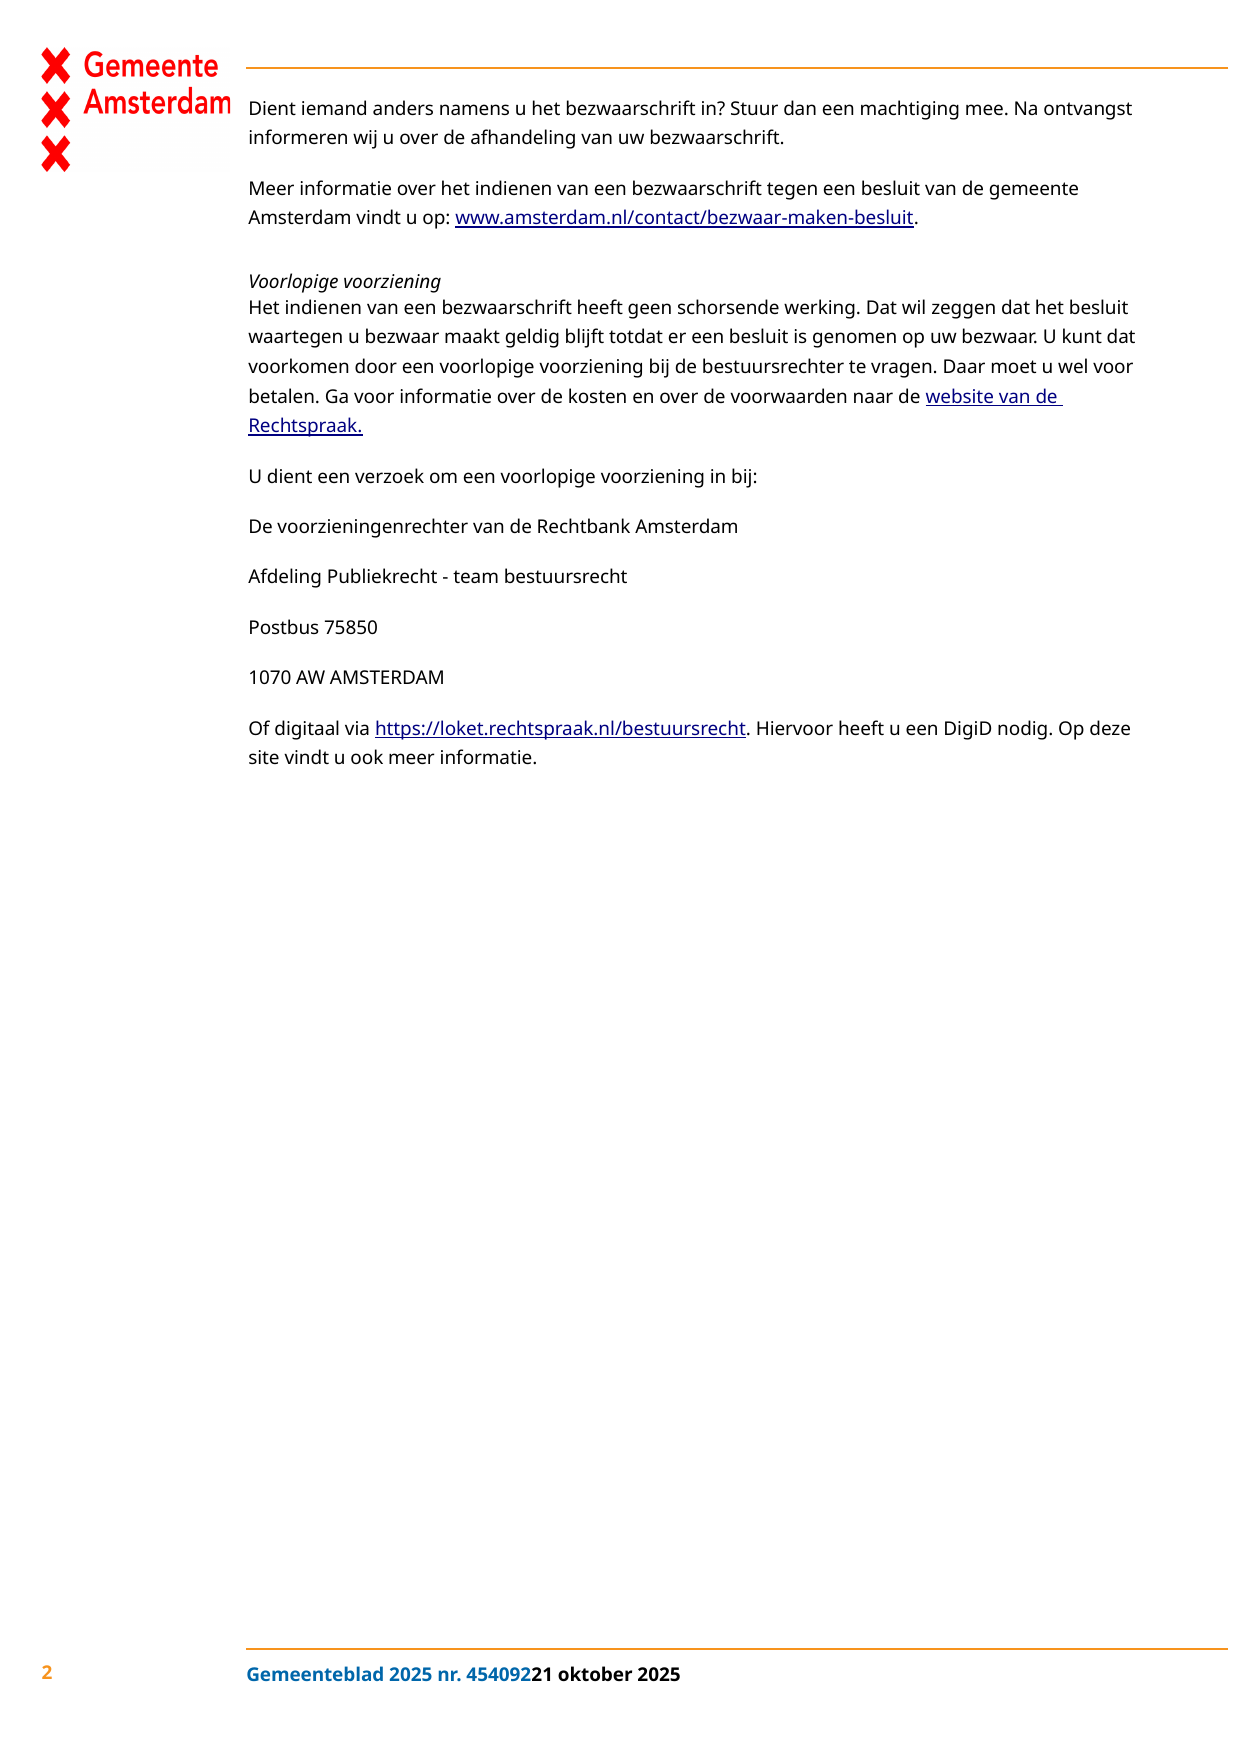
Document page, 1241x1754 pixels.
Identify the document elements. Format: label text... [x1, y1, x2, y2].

text Dient iemand anders namens u het bezwaarschrift in? Stuur dan een machtiging mee. Na ontvangst informeren wij u over de afhandeling van uw bezwaarschrift. [248, 95, 1152, 150]
text Het indienen van een bezwaarschrift heeft geen schorsende werking. Dat wil zeggen dat het besluit waartegen u bezwaar maakt geldig blijft totdat er een besluit is genomen op uw bezwaar. U kunt dat voorkomen door een voorlopige voorziening bij de bestuursrechter te vragen. Daar moet u wel voor betalen. Ga voor informatie over de kosten en over de voorwaarden naar de website van de Rechtspraak. [248, 294, 1152, 438]
text De voorzieningenrechter van de Rechtbank Amsterdam [248, 513, 1152, 539]
text U dient een verzoek om een voorlopige voorziening in bij: [248, 463, 1152, 488]
text Afdeling Publiekrecht - team bestuursrecht [248, 564, 1152, 589]
text Postbus 75850 [248, 614, 1152, 640]
text 1070 AW AMSTERDAM [248, 664, 1152, 690]
text Of digitaal via https://loket.rechtspraak.nl/bestuursrecht. Hiervoor heeft u een DigiD nodig. Op deze site vindt u ook meer informatie. [248, 715, 1152, 770]
picture [41, 47, 231, 172]
text Voorlopige voorziening [248, 268, 1152, 294]
text Meer informatie over het indienen van een bezwaarschrift tegen een besluit van de gemeente Amsterdam vindt u op: www.amsterdam.nl/contact/bezwaar-maken-besluit. [248, 175, 1152, 230]
